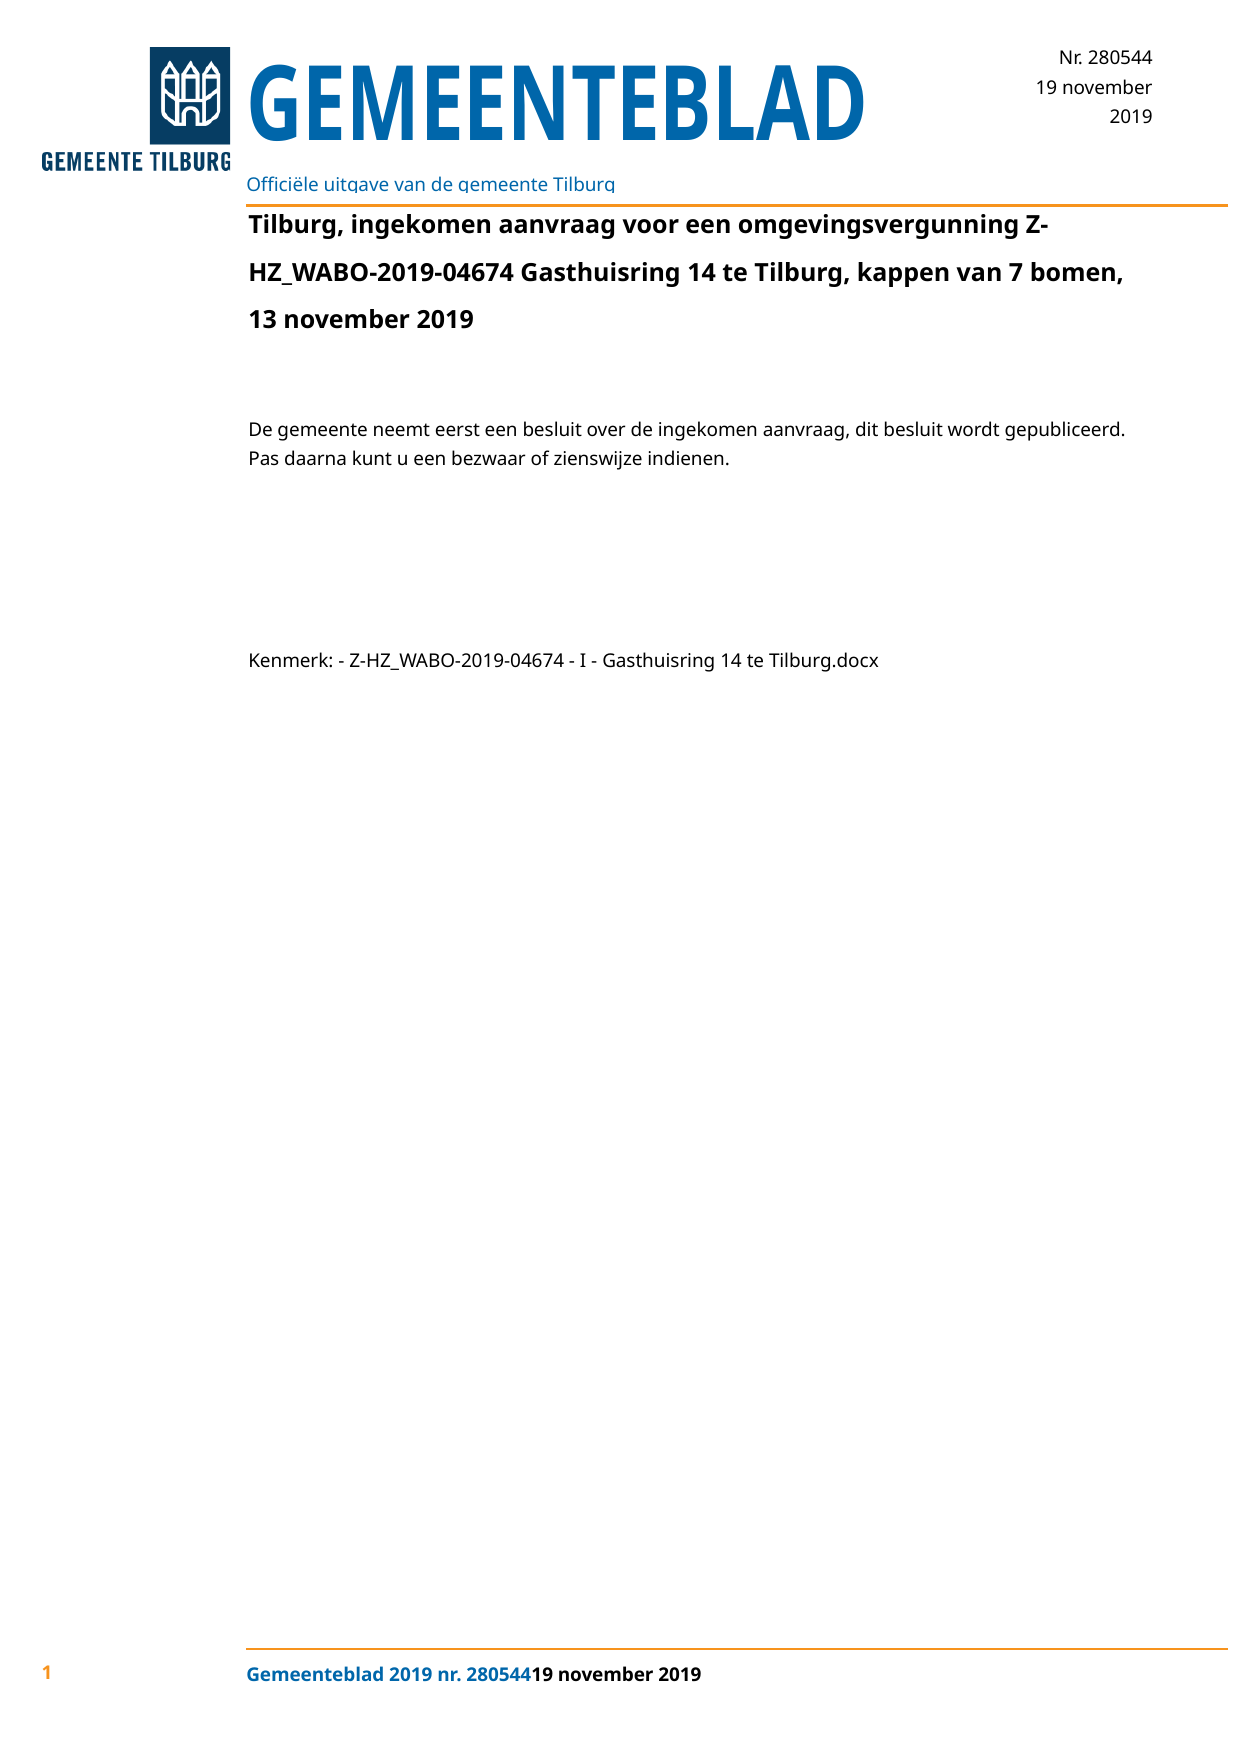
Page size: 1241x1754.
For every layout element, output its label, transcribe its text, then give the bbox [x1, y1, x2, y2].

text Tilburg, ingekomen aanvraag voor een omgevingsvergunning Z-HZ_WABO-2019-04674 Gasthuisring 14 te Tilburg, kappen van 7 bomen, 13 november 2019 [248, 207, 1152, 336]
text Kenmerk: - Z-HZ_WABO-2019-04674 - I - Gasthuisring 14 te Tilburg.docx [248, 647, 1152, 673]
text De gemeente neemt eerst een besluit over de ingekomen aanvraag, dit besluit wordt gepubliceerd. Pas daarna kunt u een bezwaar of zienswijze indienen. [248, 416, 1152, 471]
picture [41, 47, 231, 172]
